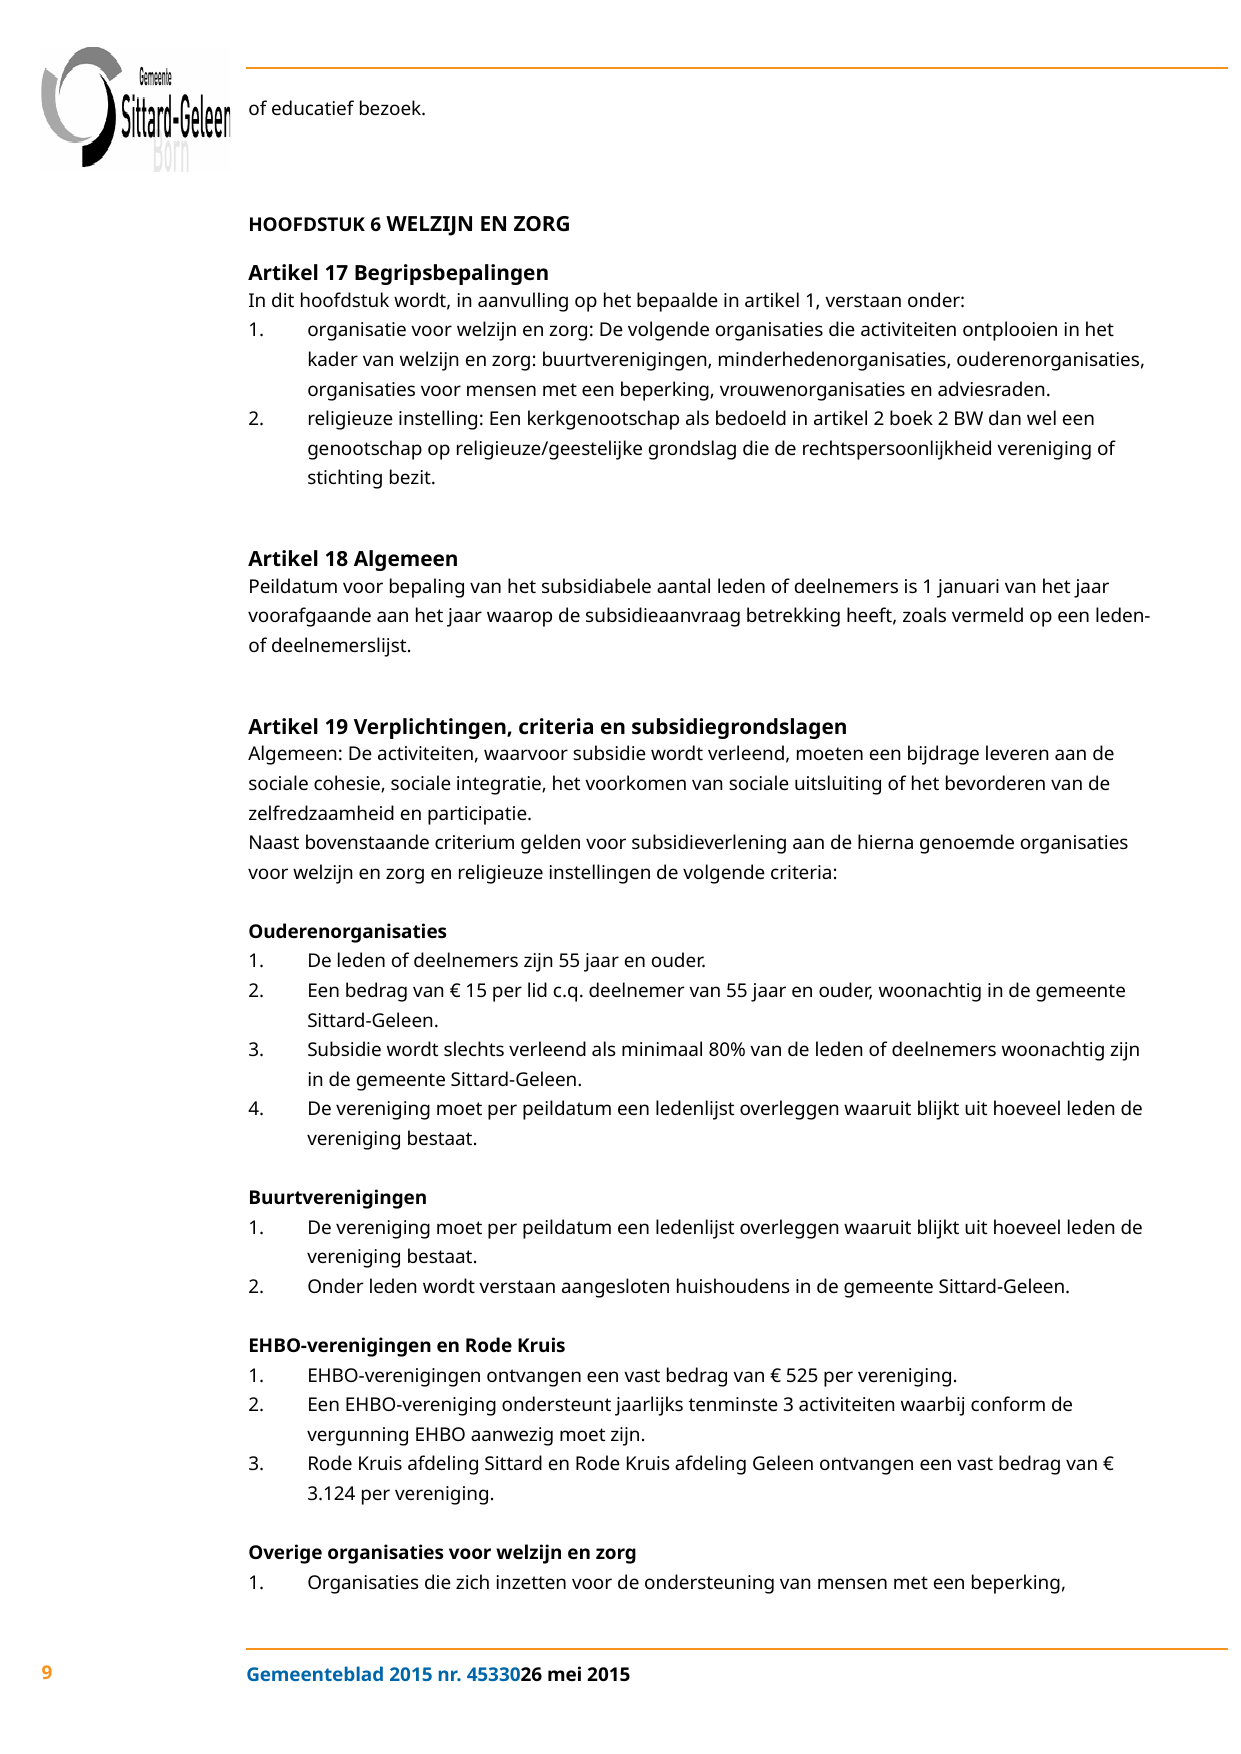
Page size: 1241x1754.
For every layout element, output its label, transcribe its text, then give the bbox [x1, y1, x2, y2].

text Naast bovenstaande criterium gelden voor subsidieverlening aan de hierna genoemde organisaties voor welzijn en zorg en religieuze instellingen de volgende criteria: [248, 829, 1152, 884]
text Overige organisaties voor welzijn en zorg [248, 1539, 1152, 1565]
text Artikel 19 Verplichtingen, criteria en subsidiegrondslagen [248, 712, 1152, 741]
list Subsidie wordt slechts verleend als minimaal 80% van de leden of deelnemers woonachtig zijn in de gemeente Sittard-Geleen. [248, 1036, 1152, 1092]
list De vereniging moet per peildatum een ledenlijst overleggen waaruit blijkt uit hoeveel leden de vereniging bestaat. [248, 1214, 1152, 1269]
list Onder leden wordt verstaan aangesloten huishoudens in de gemeente Sittard-Geleen. [248, 1273, 1152, 1299]
text Artikel 17 Begripsbepalingen [248, 258, 1152, 287]
text In dit hoofdstuk wordt, in aanvulling op het bepaalde in artikel 1, verstaan onder: [248, 287, 1152, 313]
text of educatief bezoek. [248, 95, 1152, 121]
list De leden of deelnemers zijn 55 jaar en ouder. [248, 948, 1152, 973]
list EHBO-verenigingen ontvangen een vast bedrag van € 525 per vereniging. [248, 1362, 1152, 1387]
list Organisaties die zich inzetten voor de ondersteuning van mensen met een beperking, [248, 1569, 1152, 1594]
picture [41, 47, 231, 172]
list Een EHBO-vereniging ondersteunt jaarlijks tenminste 3 activiteiten waarbij conform de vergunning EHBO aanwezig moet zijn. [248, 1391, 1152, 1447]
list Een bedrag van € 15 per lid c.q. deelnemer van 55 jaar en ouder, woonachtig in de gemeente Sittard-Geleen. [248, 977, 1152, 1032]
list Rode Kruis afdeling Sittard en Rode Kruis afdeling Geleen ontvangen een vast bedrag van € 3.124 per vereniging. [248, 1451, 1152, 1506]
list De vereniging moet per peildatum een ledenlijst overleggen waaruit blijkt uit hoeveel leden de vereniging bestaat. [248, 1096, 1152, 1151]
list organisatie voor welzijn en zorg: De volgende organisaties die activiteiten ontplooien in het kader van welzijn en zorg: buurtverenigingen, minderhedenorganisaties, ouderenorganisaties, organisaties voor mensen met een beperking, vrouwenorganisaties en adviesraden. [248, 317, 1152, 401]
text Artikel 18 Algemeen [248, 544, 1152, 573]
text Peildatum voor bepaling van het subsidiabele aantal leden of deelnemers is 1 januari van het jaar voorafgaande aan het jaar waarop de subsidieaanvraag betrekking heeft, zoals vermeld op een leden- of deelnemerslijst. [248, 573, 1152, 658]
list religieuze instelling: Een kerkgenootschap als bedoeld in artikel 2 boek 2 BW dan wel een genootschap op religieuze/geestelijke grondslag die de rechtspersoonlijkheid vereniging of stichting bezit. [248, 405, 1152, 490]
text Buurtverenigingen [248, 1184, 1152, 1210]
text Algemeen: De activiteiten, waarvoor subsidie wordt verleend, moeten een bijdrage leveren aan de sociale cohesie, sociale integratie, het voorkomen van sociale uitsluiting of het bevorderen van de zelfredzaamheid en participatie. [248, 741, 1152, 825]
text HOOFDSTUK 6 WELZIJN EN ZORG [248, 209, 1152, 238]
text Ouderenorganisaties [248, 918, 1152, 944]
text EHBO-verenigingen en Rode Kruis [248, 1332, 1152, 1358]
